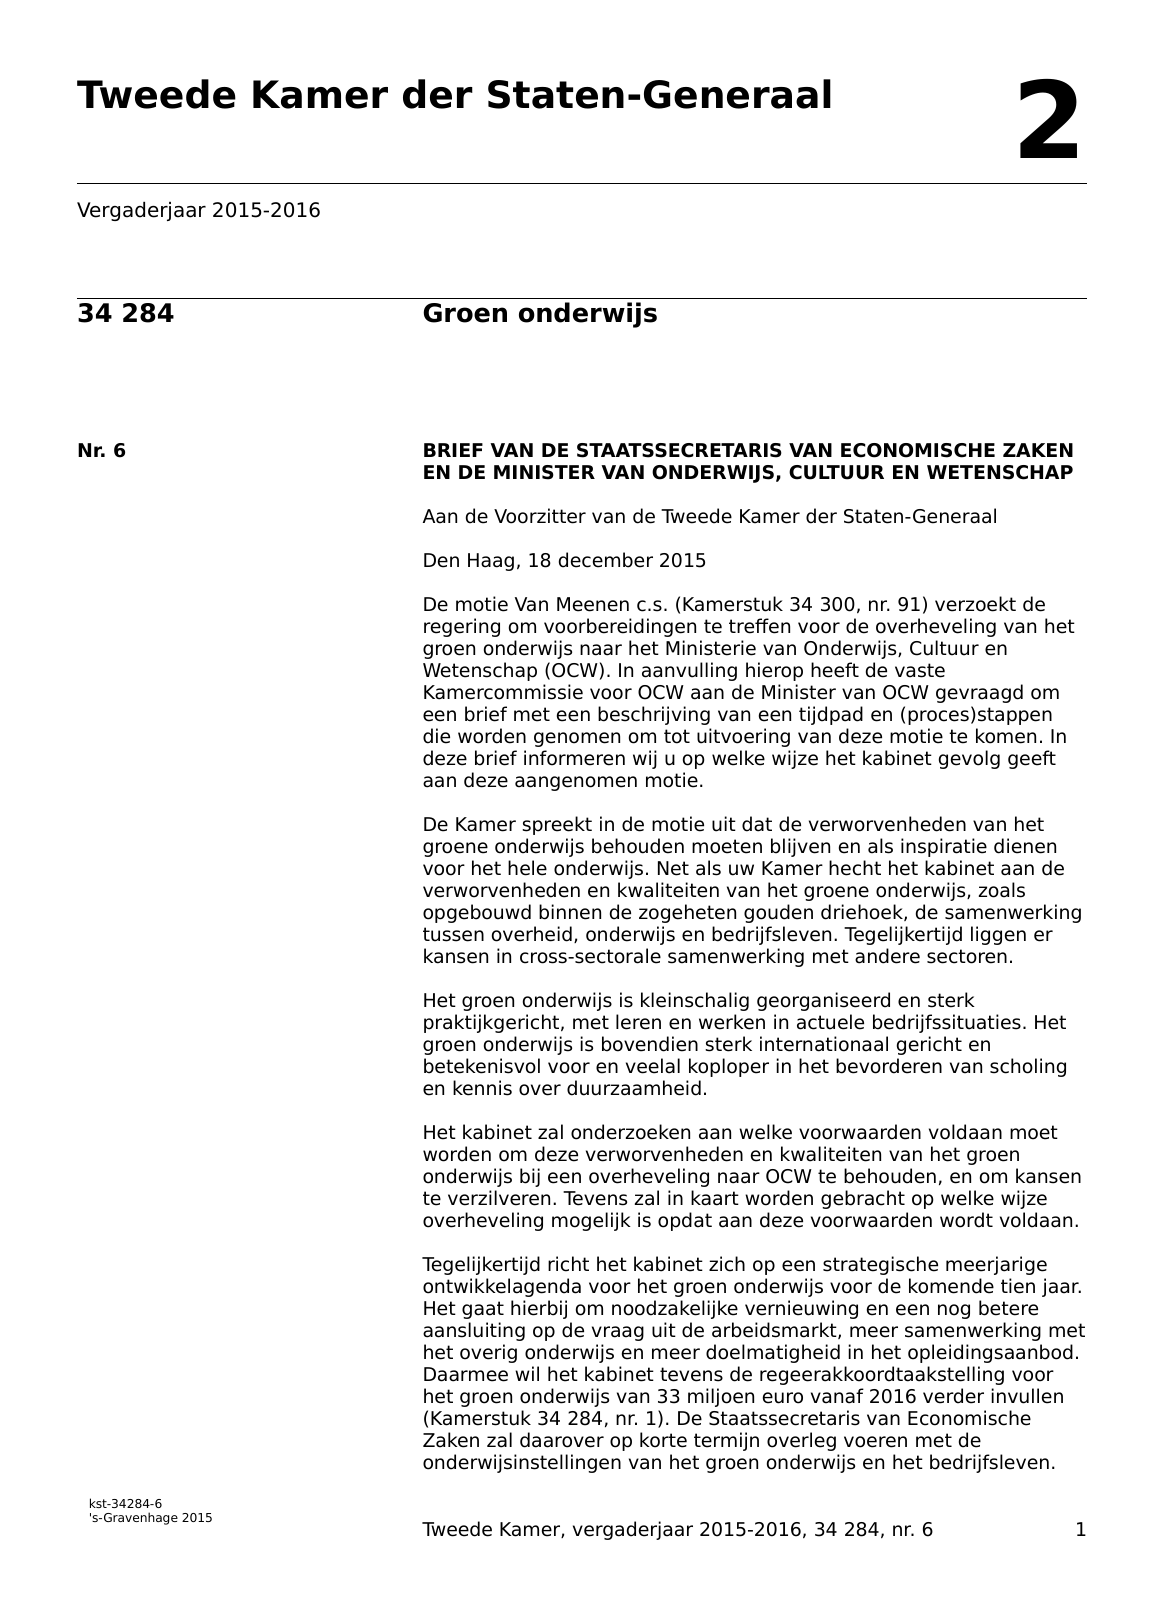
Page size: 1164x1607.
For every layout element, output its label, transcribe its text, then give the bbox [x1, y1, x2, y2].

text De motie Van Meenen c.s. (Kamerstuk 34 300, nr. 91) verzoekt de regering om voorbereidingen te treffen voor de overheveling van het groen onderwijs naar het Ministerie van Onderwijs, Cultuur en Wetenschap (OCW). In aanvulling hierop heeft de vaste Kamercommissie voor OCW aan de Minister van OCW gevraagd om een brief met een beschrijving van een tijdpad en (proces)stappen die worden genomen om tot uitvoering van deze motie te komen. In deze brief informeren wij u op welke wijze het kabinet gevolg geeft aan deze aangenomen motie. [422, 594, 1087, 792]
table_cell Vergaderjaar 2015-2016 [77, 184, 1087, 298]
table_header Tweede Kamer der Staten-Generaal [77, 59, 886, 183]
text Tegelijkertijd richt het kabinet zich op een strategische meerjarige ontwikkelagenda voor het groen onderwijs voor de komende tien jaar. Het gaat hierbij om noodzakelijke vernieuwing en een nog betere aansluiting op de vraag uit de arbeidsmarkt, meer samenwerking met het overig onderwijs en meer doelmatigheid in het opleidingsaanbod. Daarmee wil het kabinet tevens de regeerakkoordtaakstelling voor het groen onderwijs van 33 miljoen euro vanaf 2016 verder invullen (Kamerstuk 34 284, nr. 1). De Staatssecretaris van Economische Zaken zal daarover op korte termijn overleg voeren met de onderwijsinstellingen van het groen onderwijs en het bedrijfsleven. [422, 1254, 1087, 1474]
subtitle 34 284 Groen onderwijs [77, 299, 1087, 329]
text Den Haag, 18 december 2015 [422, 550, 1087, 572]
text Het kabinet zal onderzoeken aan welke voorwaarden voldaan moet worden om deze verworvenheden en kwaliteiten van het groen onderwijs bij een overheveling naar OCW te behouden, en om kansen te verzilveren. Tevens zal in kaart worden gebracht op welke wijze overheveling mogelijk is opdat aan deze voorwaarden wordt voldaan. [422, 1122, 1087, 1232]
text kst-34284-6 [88, 1497, 323, 1511]
text Aan de Voorzitter van de Tweede Kamer der Staten-Generaal [422, 506, 1087, 528]
table_header 2 [886, 59, 1087, 183]
subtitle Nr. 6 BRIEF VAN DE STAATSSECRETARIS VAN ECONOMISCHE ZAKEN EN DE MINISTER VAN ONDERWIJS, CULTUUR EN WETENSCHAP [77, 440, 1087, 484]
text 's-Gravenhage 2015 [88, 1511, 323, 1525]
text De Kamer spreekt in de motie uit dat de verworvenheden van het groene onderwijs behouden moeten blijven en als inspiratie dienen voor het hele onderwijs. Net als uw Kamer hecht het kabinet aan de verworvenheden en kwaliteiten van het groene onderwijs, zoals opgebouwd binnen de zogeheten gouden driehoek, de samenwerking tussen overheid, onderwijs en bedrijfsleven. Tegelijkertijd liggen er kansen in cross-sectorale samenwerking met andere sectoren. [422, 814, 1087, 968]
text Het groen onderwijs is kleinschalig georganiseerd en sterk praktijkgericht, met leren en werken in actuele bedrijfssituaties. Het groen onderwijs is bovendien sterk internationaal gericht en betekenisvol voor en veelal koploper in het bevorderen van scholing en kennis over duurzaamheid. [422, 990, 1087, 1100]
